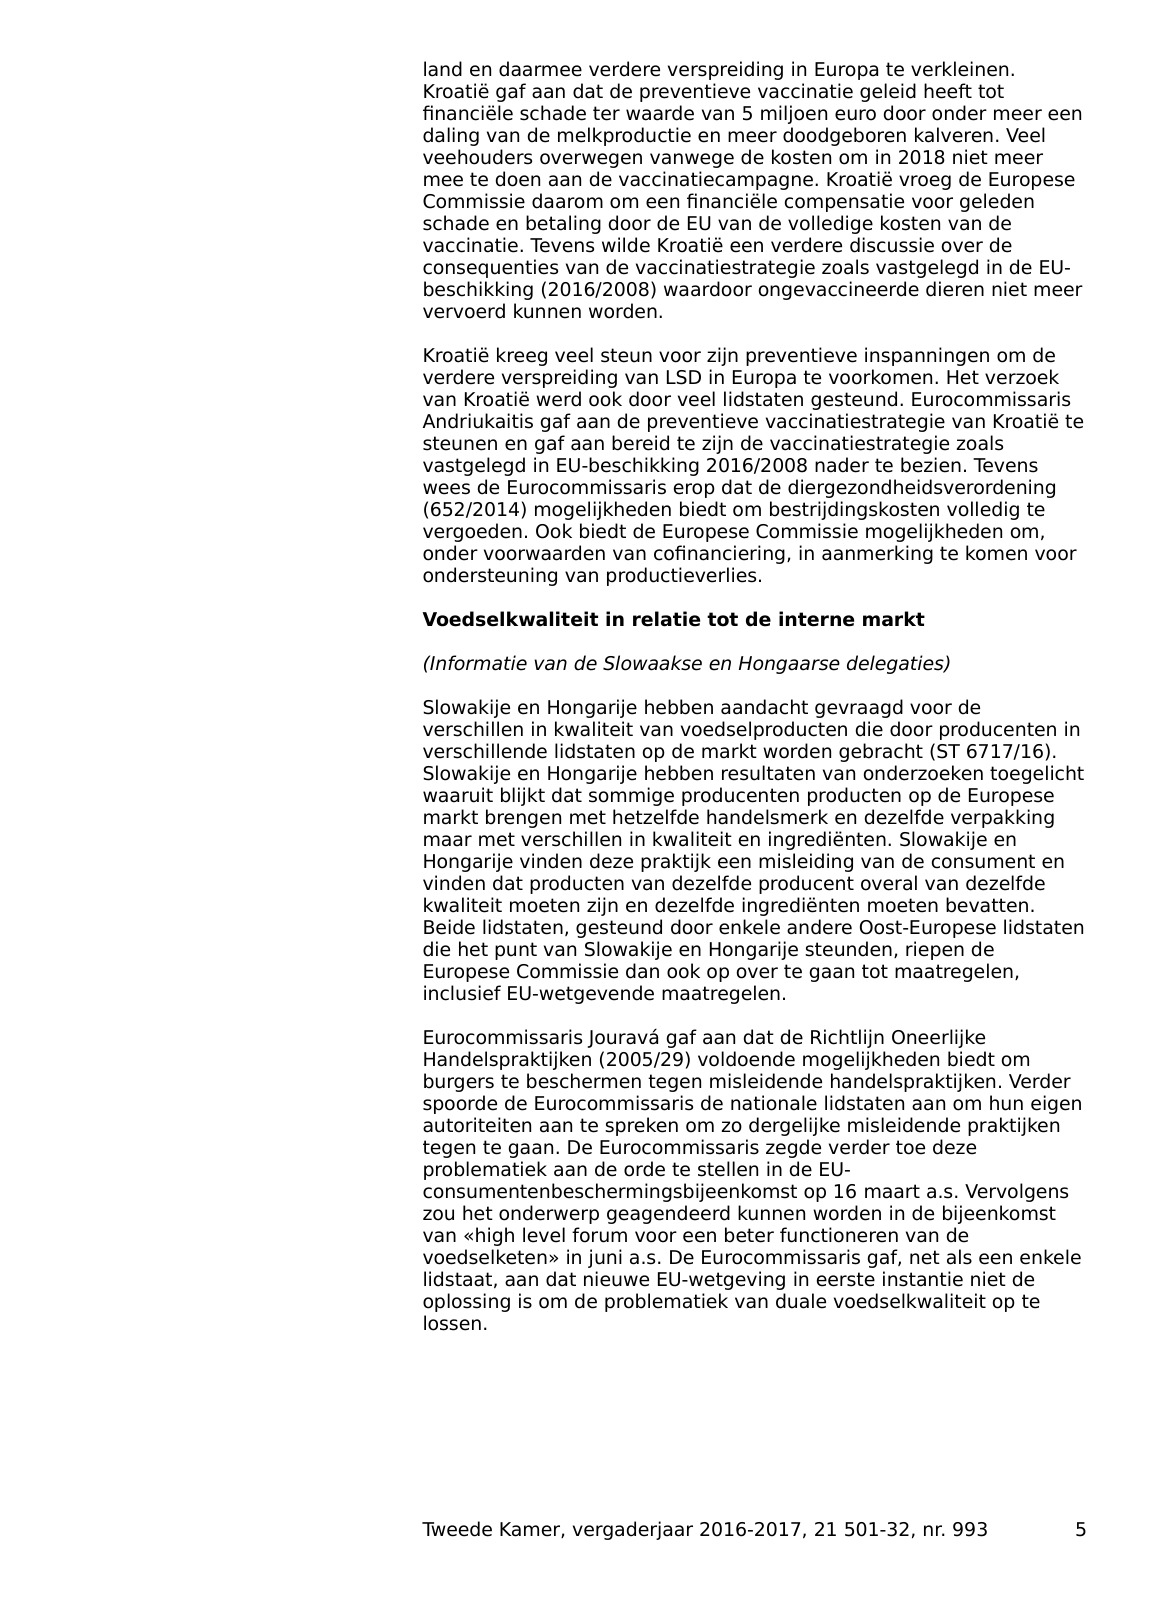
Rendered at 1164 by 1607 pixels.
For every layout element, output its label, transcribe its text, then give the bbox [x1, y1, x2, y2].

subtitle Voedselkwaliteit in relatie tot de interne markt [422, 609, 1087, 631]
text Kroatië kreeg veel steun voor zijn preventieve inspanningen om de verdere verspreiding van LSD in Europa te voorkomen. Het verzoek van Kroatië werd ook door veel lidstaten gesteund. Eurocommissaris Andriukaitis gaf aan de preventieve vaccinatiestrategie van Kroatië te steunen en gaf aan bereid te zijn de vaccinatiestrategie zoals vastgelegd in EU-beschikking 2016/2008 nader te bezien. Tevens wees de Eurocommissaris erop dat de diergezondheidsverordening (652/2014) mogelijkheden biedt om bestrijdingskosten volledig te vergoeden. Ook biedt de Europese Commissie mogelijkheden om, onder voorwaarden van cofinanciering, in aanmerking te komen voor ondersteuning van productieverlies. [422, 345, 1087, 587]
text land en daarmee verdere verspreiding in Europa te verkleinen. Kroatië gaf aan dat de preventieve vaccinatie geleid heeft tot financiële schade ter waarde van 5 miljoen euro door onder meer een daling van de melkproductie en meer doodgeboren kalveren. Veel veehouders overwegen vanwege de kosten om in 2018 niet meer mee te doen aan de vaccinatiecampagne. Kroatië vroeg de Europese Commissie daarom om een financiële compensatie voor geleden schade en betaling door de EU van de volledige kosten van de vaccinatie. Tevens wilde Kroatië een verdere discussie over de consequenties van de vaccinatiestrategie zoals vastgelegd in de EU-beschikking (2016/2008) waardoor ongevaccineerde dieren niet meer vervoerd kunnen worden. [422, 59, 1087, 323]
text Slowakije en Hongarije hebben aandacht gevraagd voor de verschillen in kwaliteit van voedselproducten die door producenten in verschillende lidstaten op de markt worden gebracht (ST 6717/16). Slowakije en Hongarije hebben resultaten van onderzoeken toegelicht waaruit blijkt dat sommige producenten producten op de Europese markt brengen met hetzelfde handelsmerk en dezelfde verpakking maar met verschillen in kwaliteit en ingrediënten. Slowakije en Hongarije vinden deze praktijk een misleiding van de consument en vinden dat producten van dezelfde producent overal van dezelfde kwaliteit moeten zijn en dezelfde ingrediënten moeten bevatten. Beide lidstaten, gesteund door enkele andere Oost-Europese lidstaten die het punt van Slowakije en Hongarije steunden, riepen de Europese Commissie dan ook op over te gaan tot maatregelen, inclusief EU-wetgevende maatregelen. [422, 697, 1087, 1005]
text Eurocommissaris Jouravá gaf aan dat de Richtlijn Oneerlijke Handelspraktijken (2005/29) voldoende mogelijkheden biedt om burgers te beschermen tegen misleidende handelspraktijken. Verder spoorde de Eurocommissaris de nationale lidstaten aan om hun eigen autoriteiten aan te spreken om zo dergelijke misleidende praktijken tegen te gaan. De Eurocommissaris zegde verder toe deze problematiek aan de orde te stellen in de EU-consumentenbeschermingsbijeenkomst op 16 maart a.s. Vervolgens zou het onderwerp geagendeerd kunnen worden in de bijeenkomst van «high level forum voor een beter functioneren van de voedselketen» in juni a.s. De Eurocommissaris gaf, net als een enkele lidstaat, aan dat nieuwe EU-wetgeving in eerste instantie niet de oplossing is om de problematiek van duale voedselkwaliteit op te lossen. [422, 1027, 1087, 1335]
subtitle (Informatie van de Slowaakse en Hongaarse delegaties) [422, 653, 1087, 675]
